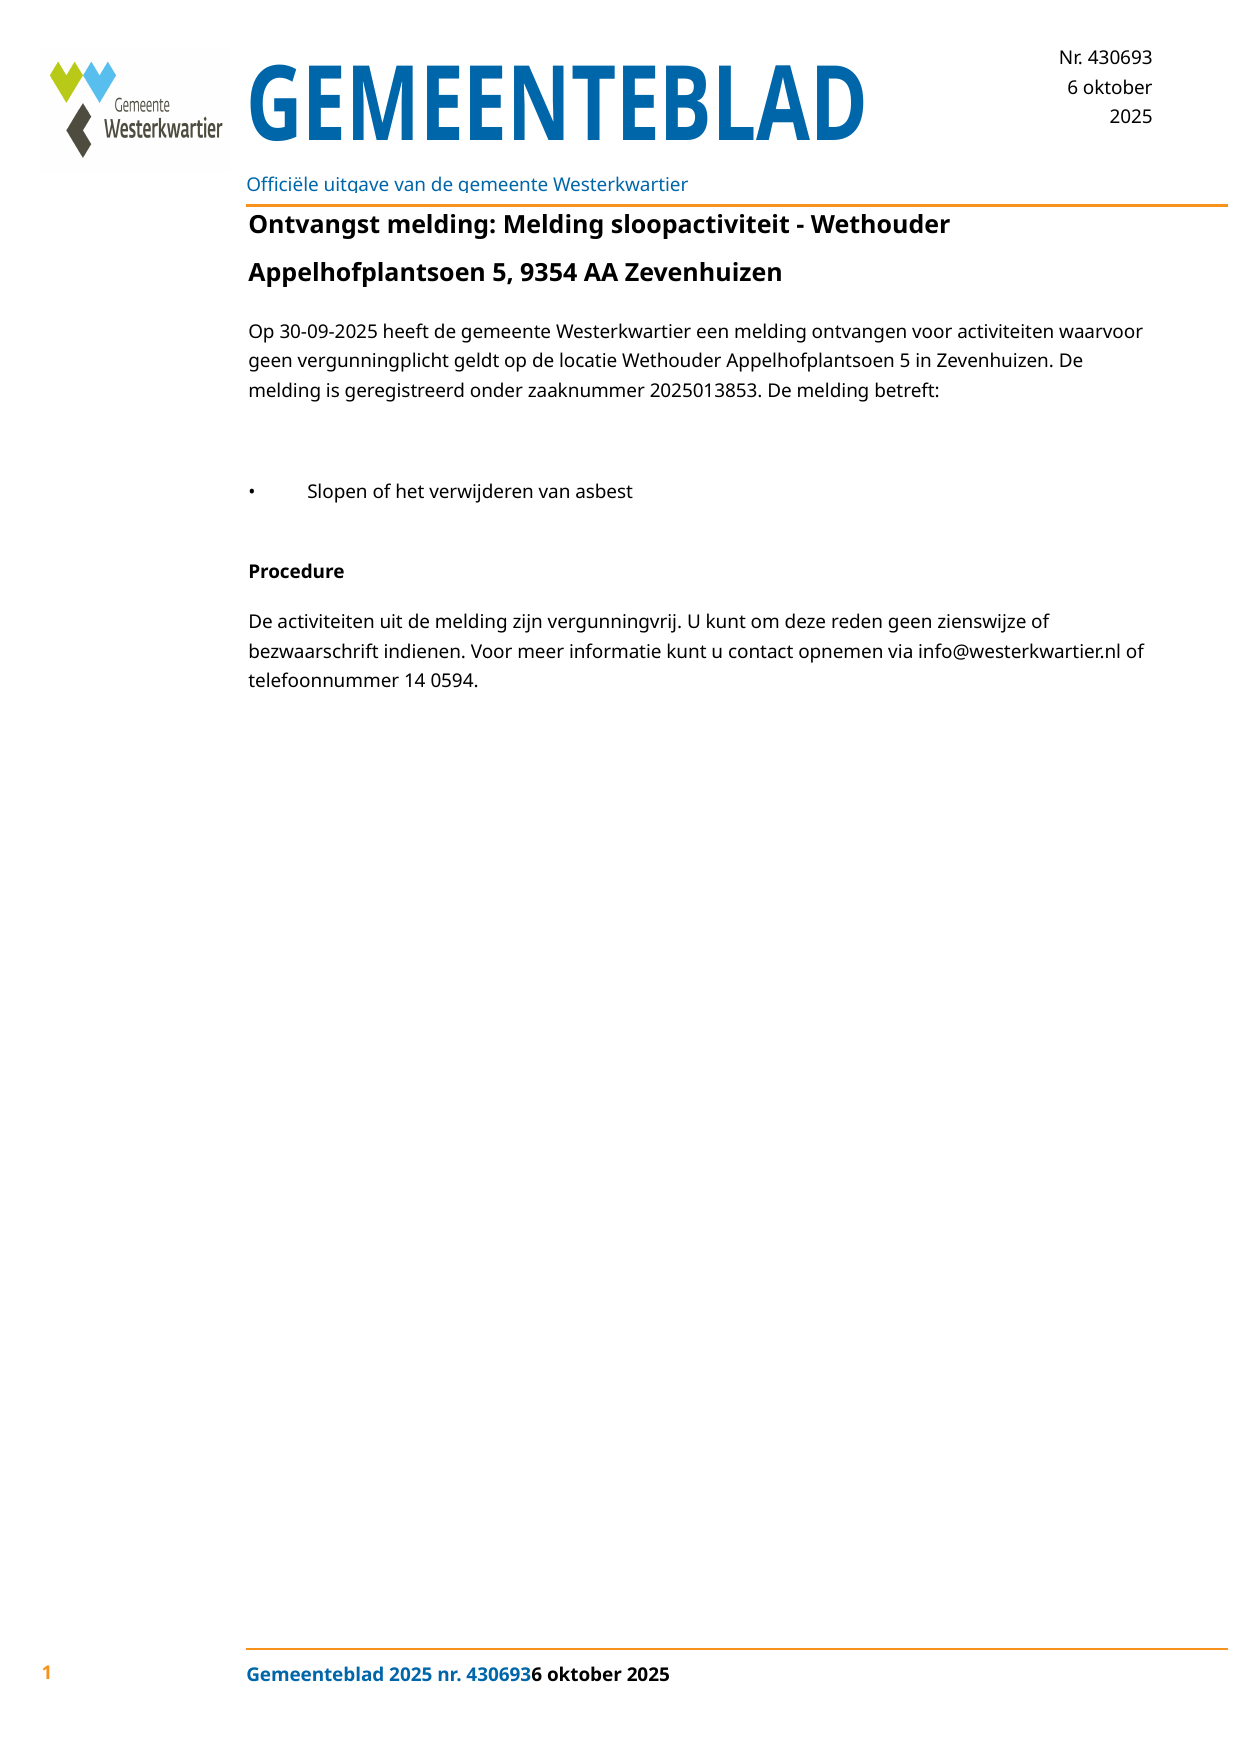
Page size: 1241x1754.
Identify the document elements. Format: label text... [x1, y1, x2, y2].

picture [41, 47, 231, 172]
list Slopen of het verwijderen van asbest [248, 478, 1152, 504]
text Ontvangst melding: Melding sloopactiviteit - Wethouder Appelhofplantsoen 5, 9354 AA Zevenhuizen [248, 207, 1152, 288]
text Op 30-09-2025 heeft de gemeente Westerkwartier een melding ontvangen voor activiteiten waarvoor geen vergunningplicht geldt op de locatie Wethouder Appelhofplantsoen 5 in Zevenhuizen. De melding is geregistreerd onder zaaknummer 2025013853. De melding betreft: [248, 318, 1152, 403]
text Procedure [248, 558, 1152, 584]
text De activiteiten uit de melding zijn vergunningvrij. U kunt om deze reden geen zienswijze of bezwaarschrift indienen. Voor meer informatie kunt u contact opnemen via info@westerkwartier.nl of telefoonnummer 14 0594. [248, 608, 1152, 693]
